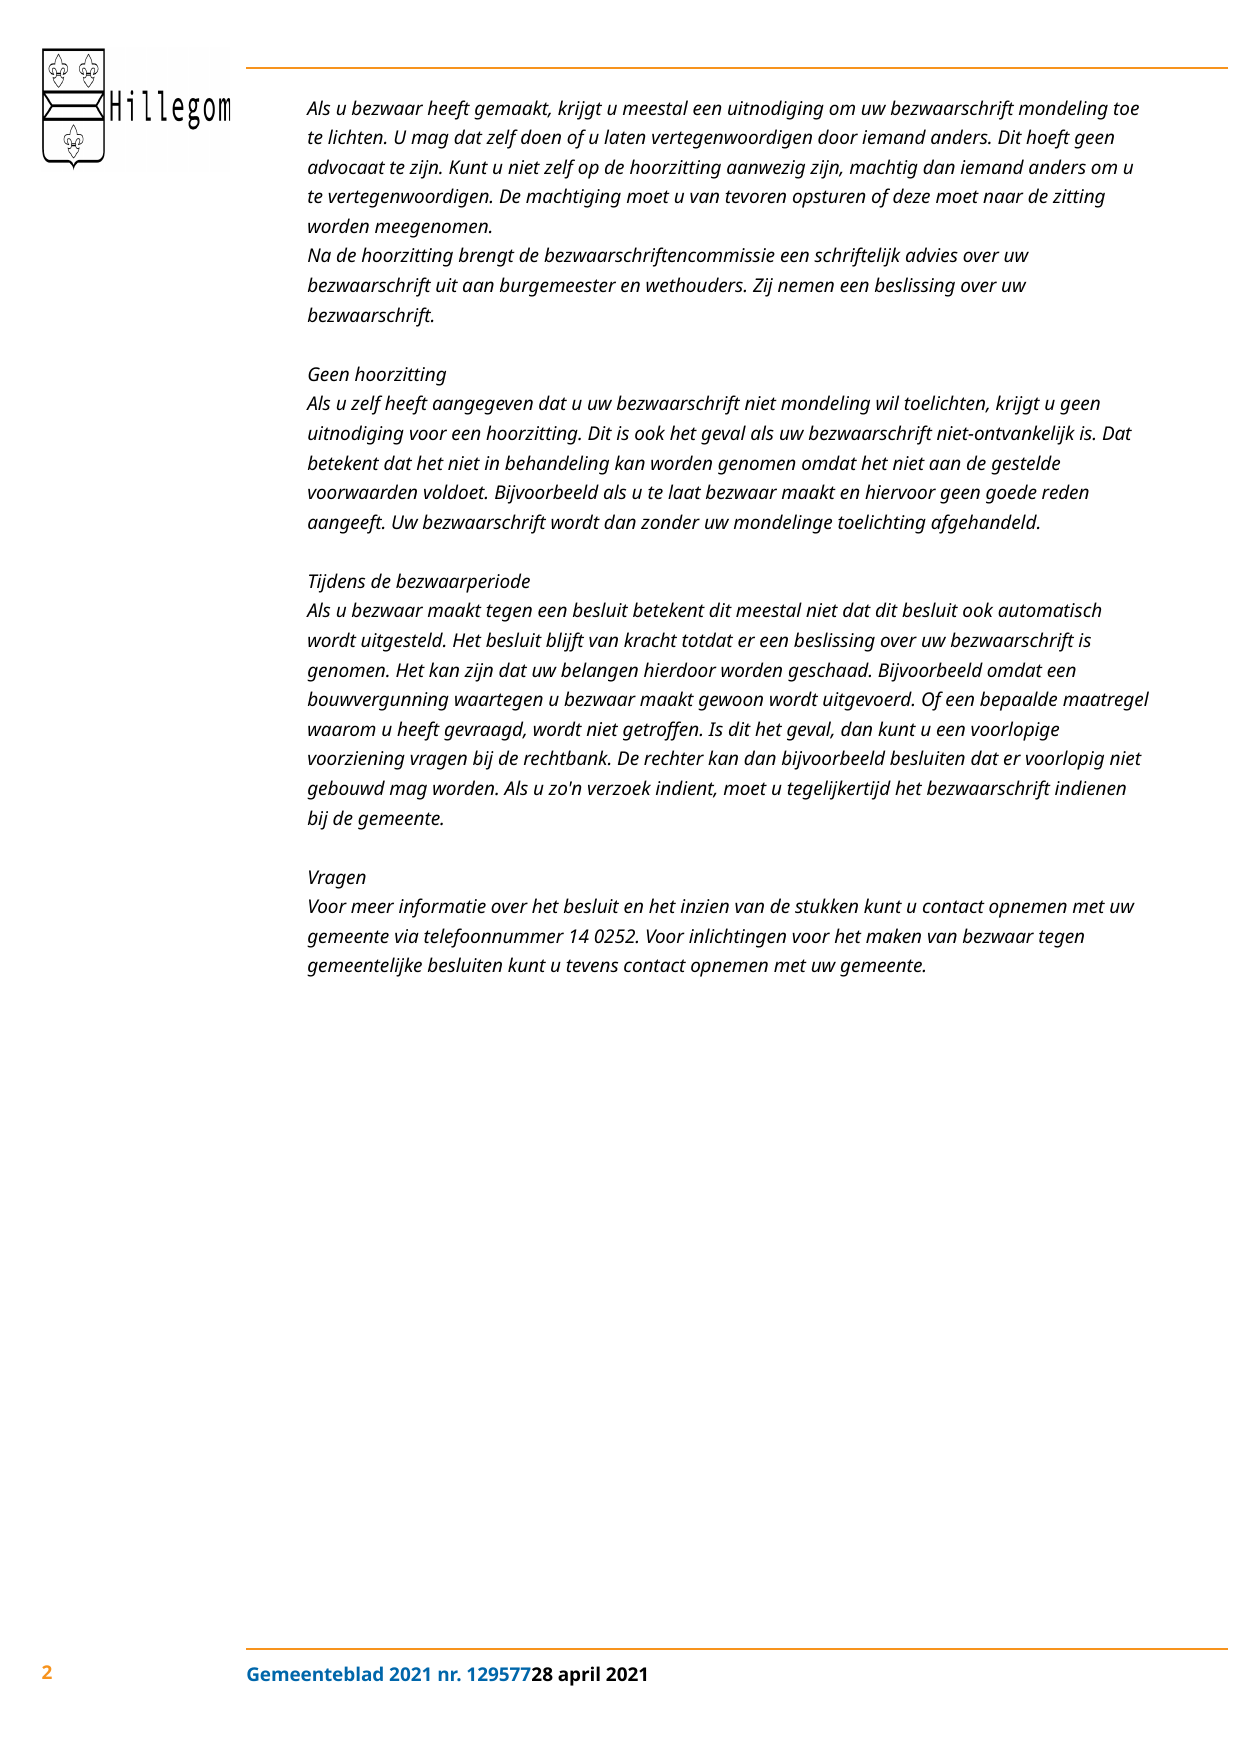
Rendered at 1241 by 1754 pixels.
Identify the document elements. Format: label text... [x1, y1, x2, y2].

list Voor meer informatie over het besluit en het inzien van de stukken kunt u contact opnemen met uw gemeente via telefoonnummer 14 0252. Voor inlichtingen voor het maken van bezwaar tegen gemeentelijke besluiten kunt u tevens contact opnemen met uw gemeente. [248, 893, 1152, 978]
list Als u bezwaar heeft gemaakt, krijgt u meestal een uitnodiging om uw bezwaarschrift mondeling toe te lichten. U mag dat zelf doen of u laten vertegenwoordigen door iemand anders. Dit hoeft geen advocaat te zijn. Kunt u niet zelf op de hoorzitting aanwezig zijn, machtig dan iemand anders om u te vertegenwoordigen. De machtiging moet u van tevoren opsturen of deze moet naar de zitting worden meegenomen. [248, 95, 1152, 239]
list Vragen [248, 864, 1152, 890]
list Als u zelf heeft aangegeven dat u uw bezwaarschrift niet mondeling wil toelichten, krijgt u geen uitnodiging voor een hoorzitting. Dit is ook het geval als uw bezwaarschrift niet-ontvankelijk is. Dat betekent dat het niet in behandeling kan worden genomen omdat het niet aan de gestelde voorwaarden voldoet. Bijvoorbeeld als u te laat bezwaar maakt en hiervoor geen goede reden aangeeft. Uw bezwaarschrift wordt dan zonder uw mondelinge toelichting afgehandeld. [248, 391, 1152, 535]
list Geen hoorzitting [248, 361, 1152, 387]
list Na de hoorzitting brengt de bezwaarschriftencommissie een schriftelijk advies over uw bezwaarschrift uit aan burgemeester en wethouders. Zij nemen een beslissing over uw bezwaarschrift. [248, 243, 1152, 328]
list Tijdens de bezwaarperiode [248, 568, 1152, 594]
picture [41, 47, 231, 172]
list Als u bezwaar maakt tegen een besluit betekent dit meestal niet dat dit besluit ook automatisch wordt uitgesteld. Het besluit blijft van kracht totdat er een beslissing over uw bezwaarschrift is genomen. Het kan zijn dat uw belangen hierdoor worden geschaad. Bijvoorbeeld omdat een bouwvergunning waartegen u bezwaar maakt gewoon wordt uitgevoerd. Of een bepaalde maatregel waarom u heeft gevraagd, wordt niet getroffen. Is dit het geval, dan kunt u een voorlopige voorziening vragen bij de rechtbank. De rechter kan dan bijvoorbeeld besluiten dat er voorlopig niet gebouwd mag worden. Als u zo'n verzoek indient, moet u tegelijkertijd het bezwaarschrift indienen bij de gemeente. [248, 598, 1152, 831]
